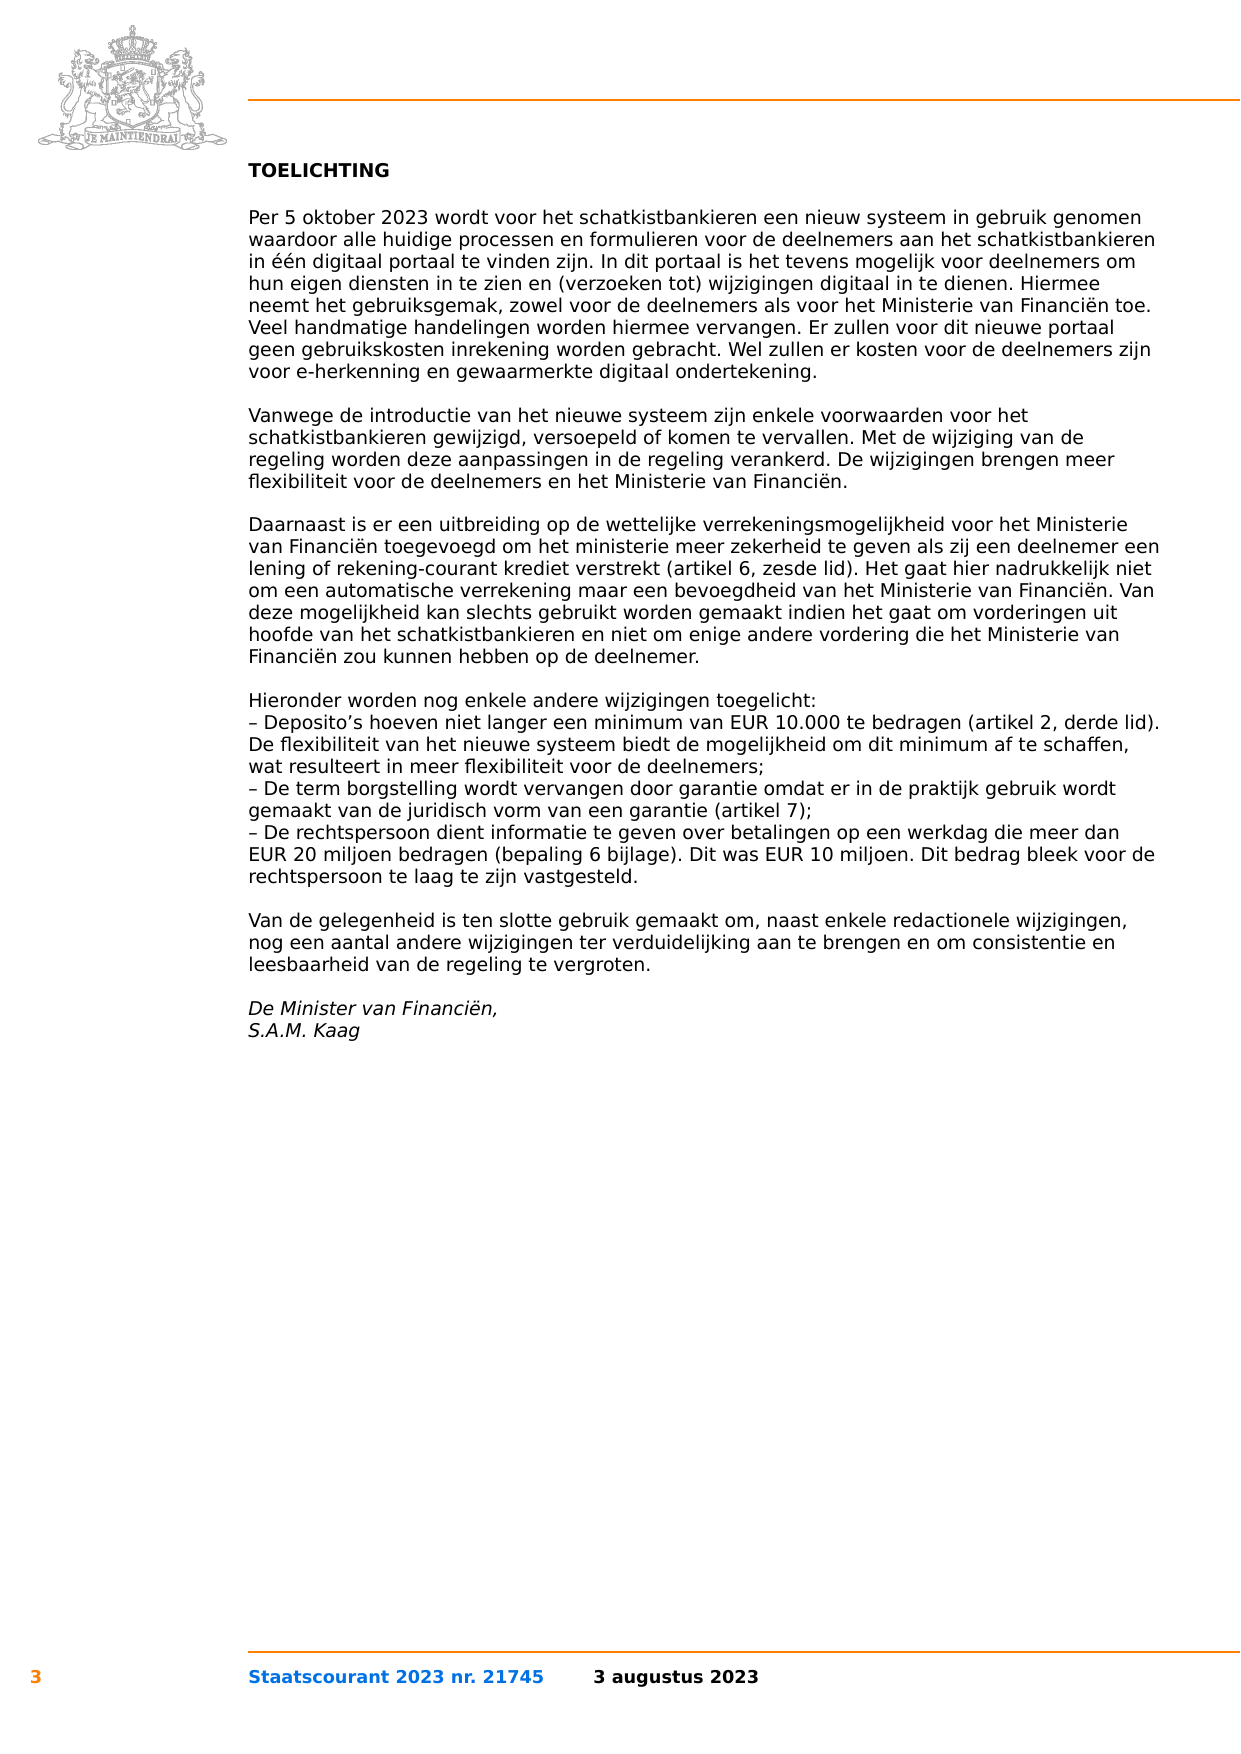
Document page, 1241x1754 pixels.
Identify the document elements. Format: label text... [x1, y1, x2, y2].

subtitle TOELICHTING [248, 160, 1163, 182]
text Daarnaast is er een uitbreiding op de wettelijke verrekeningsmogelijkheid voor het Ministerie van Financiën toegevoegd om het ministerie meer zekerheid te geven als zij een deelnemer een lening of rekening-courant krediet verstrekt (artikel 6, zesde lid). Het gaat hier nadrukkelijk niet om een automatische verrekening maar een bevoegdheid van het Ministerie van Financiën. Van deze mogelijkheid kan slechts gebruikt worden gemaakt indien het gaat om vorderingen uit hoofde van het schatkistbankieren en niet om enige andere vordering die het Ministerie van Financiën zou kunnen hebben op de deelnemer. [248, 514, 1163, 668]
text Per 5 oktober 2023 wordt voor het schatkistbankieren een nieuw systeem in gebruik genomen waardoor alle huidige processen en formulieren voor de deelnemers aan het schatkistbankieren in één digitaal portaal te vinden zijn. In dit portaal is het tevens mogelijk voor deelnemers om hun eigen diensten in te zien en (verzoeken tot) wijzigingen digitaal in te dienen. Hiermee neemt het gebruiksgemak, zowel voor de deelnemers als voor het Ministerie van Financiën toe. Veel handmatige handelingen worden hiermee vervangen. Er zullen voor dit nieuwe portaal geen gebruikskosten inrekening worden gebracht. Wel zullen er kosten voor de deelnemers zijn voor e-herkenning en gewaarmerkte digitaal ondertekening. [248, 207, 1163, 383]
text – Deposito’s hoeven niet langer een minimum van EUR 10.000 te bedragen (artikel 2, derde lid). De flexibiliteit van het nieuwe systeem biedt de mogelijkheid om dit minimum af te schaffen, wat resulteert in meer flexibiliteit voor de deelnemers; [248, 712, 1163, 778]
text Hieronder worden nog enkele andere wijzigingen toegelicht: [248, 690, 1163, 712]
text Vanwege de introductie van het nieuwe systeem zijn enkele voorwaarden voor het schatkistbankieren gewijzigd, versoepeld of komen te vervallen. Met de wijziging van de regeling worden deze aanpassingen in de regeling verankerd. De wijzigingen brengen meer flexibiliteit voor de deelnemers en het Ministerie van Financiën. [248, 404, 1163, 492]
text – De rechtspersoon dient informatie te geven over betalingen op een werkdag die meer dan EUR 20 miljoen bedragen (bepaling 6 bijlage). Dit was EUR 10 miljoen. Dit bedrag bleek voor de rechtspersoon te laag te zijn vastgesteld. [248, 822, 1163, 888]
text De Minister van Financiën, S.A.M. Kaag [248, 998, 1163, 1042]
text – De term borgstelling wordt vervangen door garantie omdat er in de praktijk gebruik wordt gemaakt van de juridisch vorm van een garantie (artikel 7); [248, 778, 1163, 822]
text Van de gelegenheid is ten slotte gebruik gemaakt om, naast enkele redactionele wijzigingen, nog een aantal andere wijzigingen ter verduidelijking aan te brengen en om consistentie en leesbaarheid van de regeling te vergroten. [248, 910, 1163, 976]
picture [38, 25, 227, 150]
